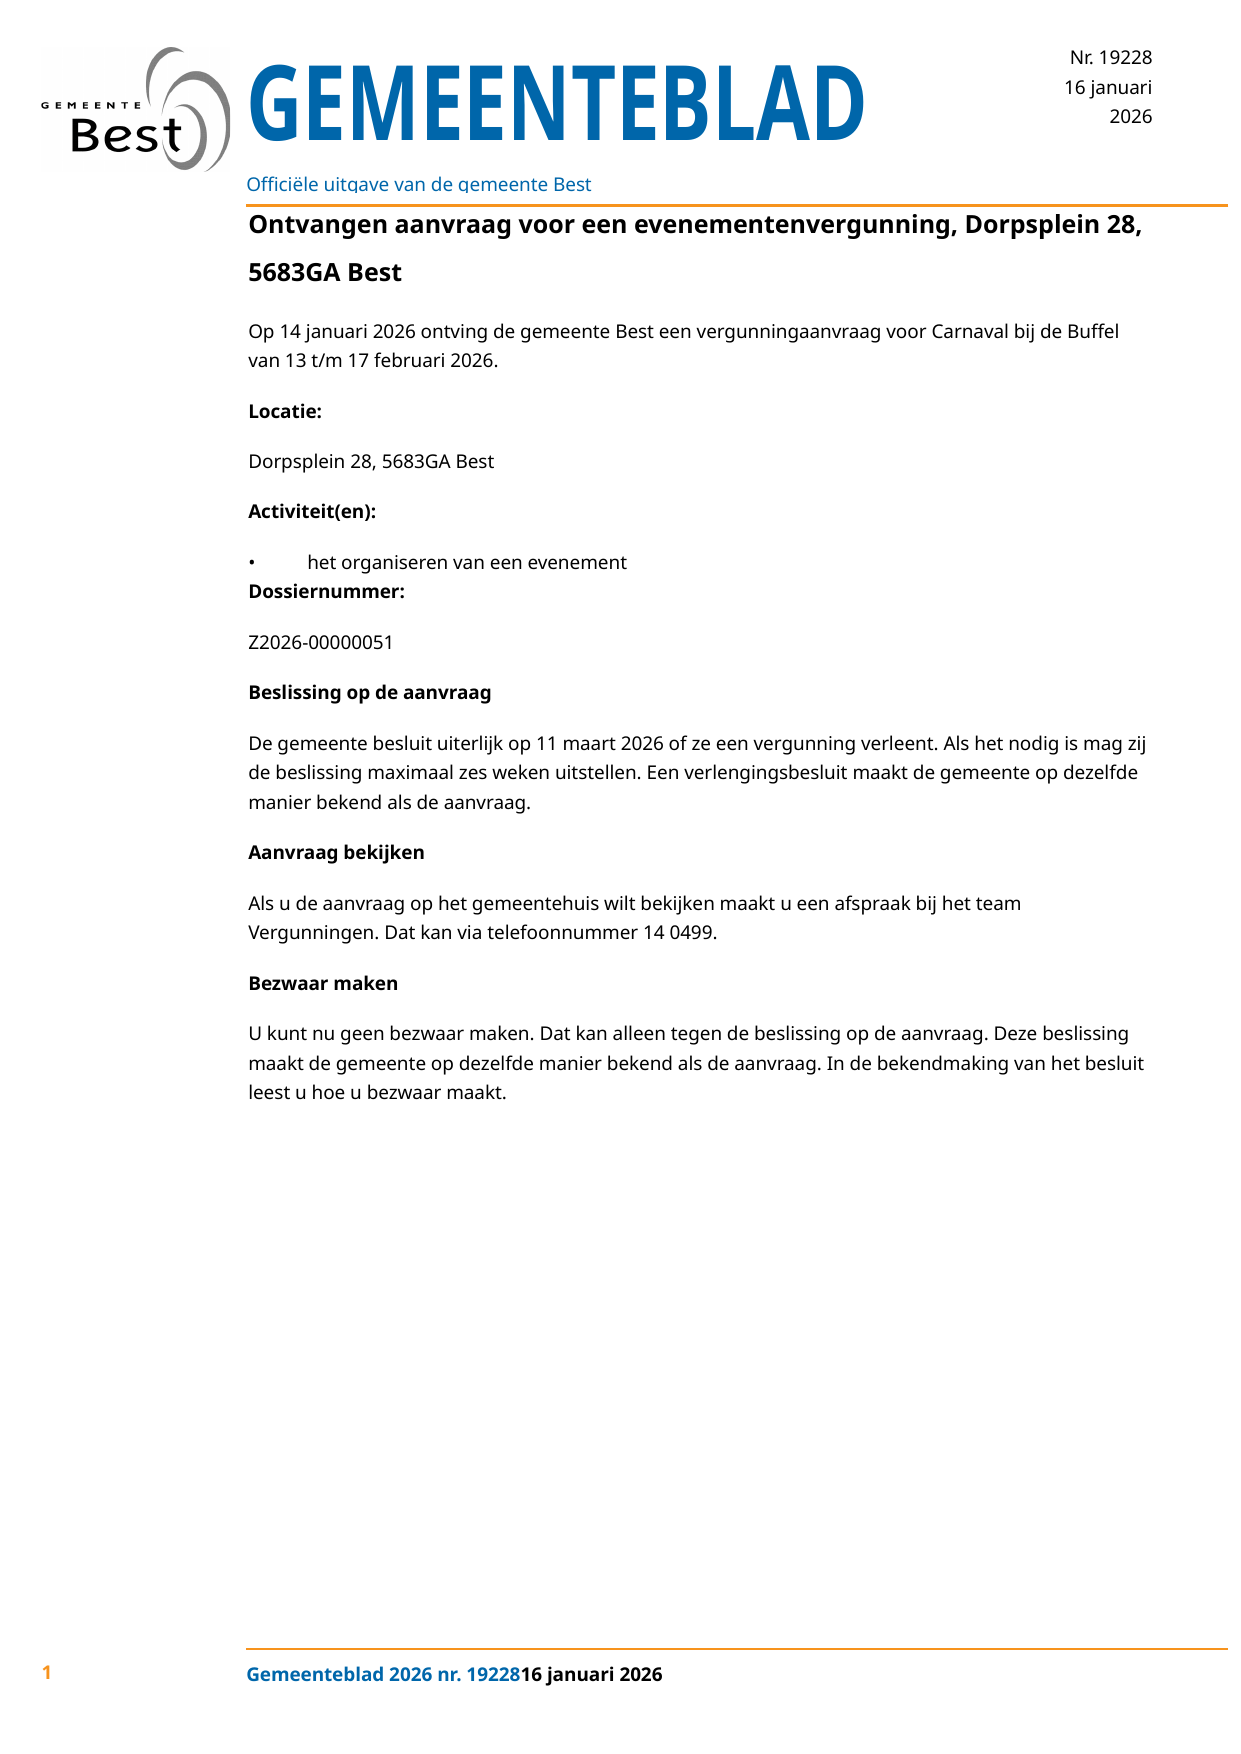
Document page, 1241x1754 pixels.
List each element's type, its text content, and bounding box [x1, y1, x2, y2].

text Z2026-00000051 [248, 629, 1152, 655]
text Locatie: [248, 398, 1152, 424]
text Bezwaar maken [248, 970, 1152, 996]
text Als u de aanvraag op het gemeentehuis wilt bekijken maakt u een afspraak bij het team Vergunningen. Dat kan via telefoonnummer 14 0499. [248, 890, 1152, 945]
picture [41, 47, 231, 172]
text Dorpsplein 28, 5683GA Best [248, 448, 1152, 474]
text U kunt nu geen bezwaar maken. Dat kan alleen tegen de beslissing op de aanvraag. Deze beslissing maakt de gemeente op dezelfde manier bekend als de aanvraag. In de bekendmaking van het besluit leest u hoe u bezwaar maakt. [248, 1020, 1152, 1105]
text De gemeente besluit uiterlijk op 11 maart 2026 of ze een vergunning verleent. Als het nodig is mag zij de beslissing maximaal zes weken uitstellen. Een verlengingsbesluit maakt de gemeente op dezelfde manier bekend als de aanvraag. [248, 730, 1152, 815]
text Aanvraag bekijken [248, 839, 1152, 865]
text Op 14 januari 2026 ontving de gemeente Best een vergunningaanvraag voor Carnaval bij de Buffel van 13 t/m 17 februari 2026. [248, 318, 1152, 373]
text Beslissing op de aanvraag [248, 679, 1152, 705]
text Activiteit(en): [248, 499, 1152, 524]
text Dossiernummer: [248, 579, 1152, 604]
text Ontvangen aanvraag voor een evenementenvergunning, Dorpsplein 28, 5683GA Best [248, 207, 1152, 288]
list het organiseren van een evenement [248, 549, 1152, 575]
